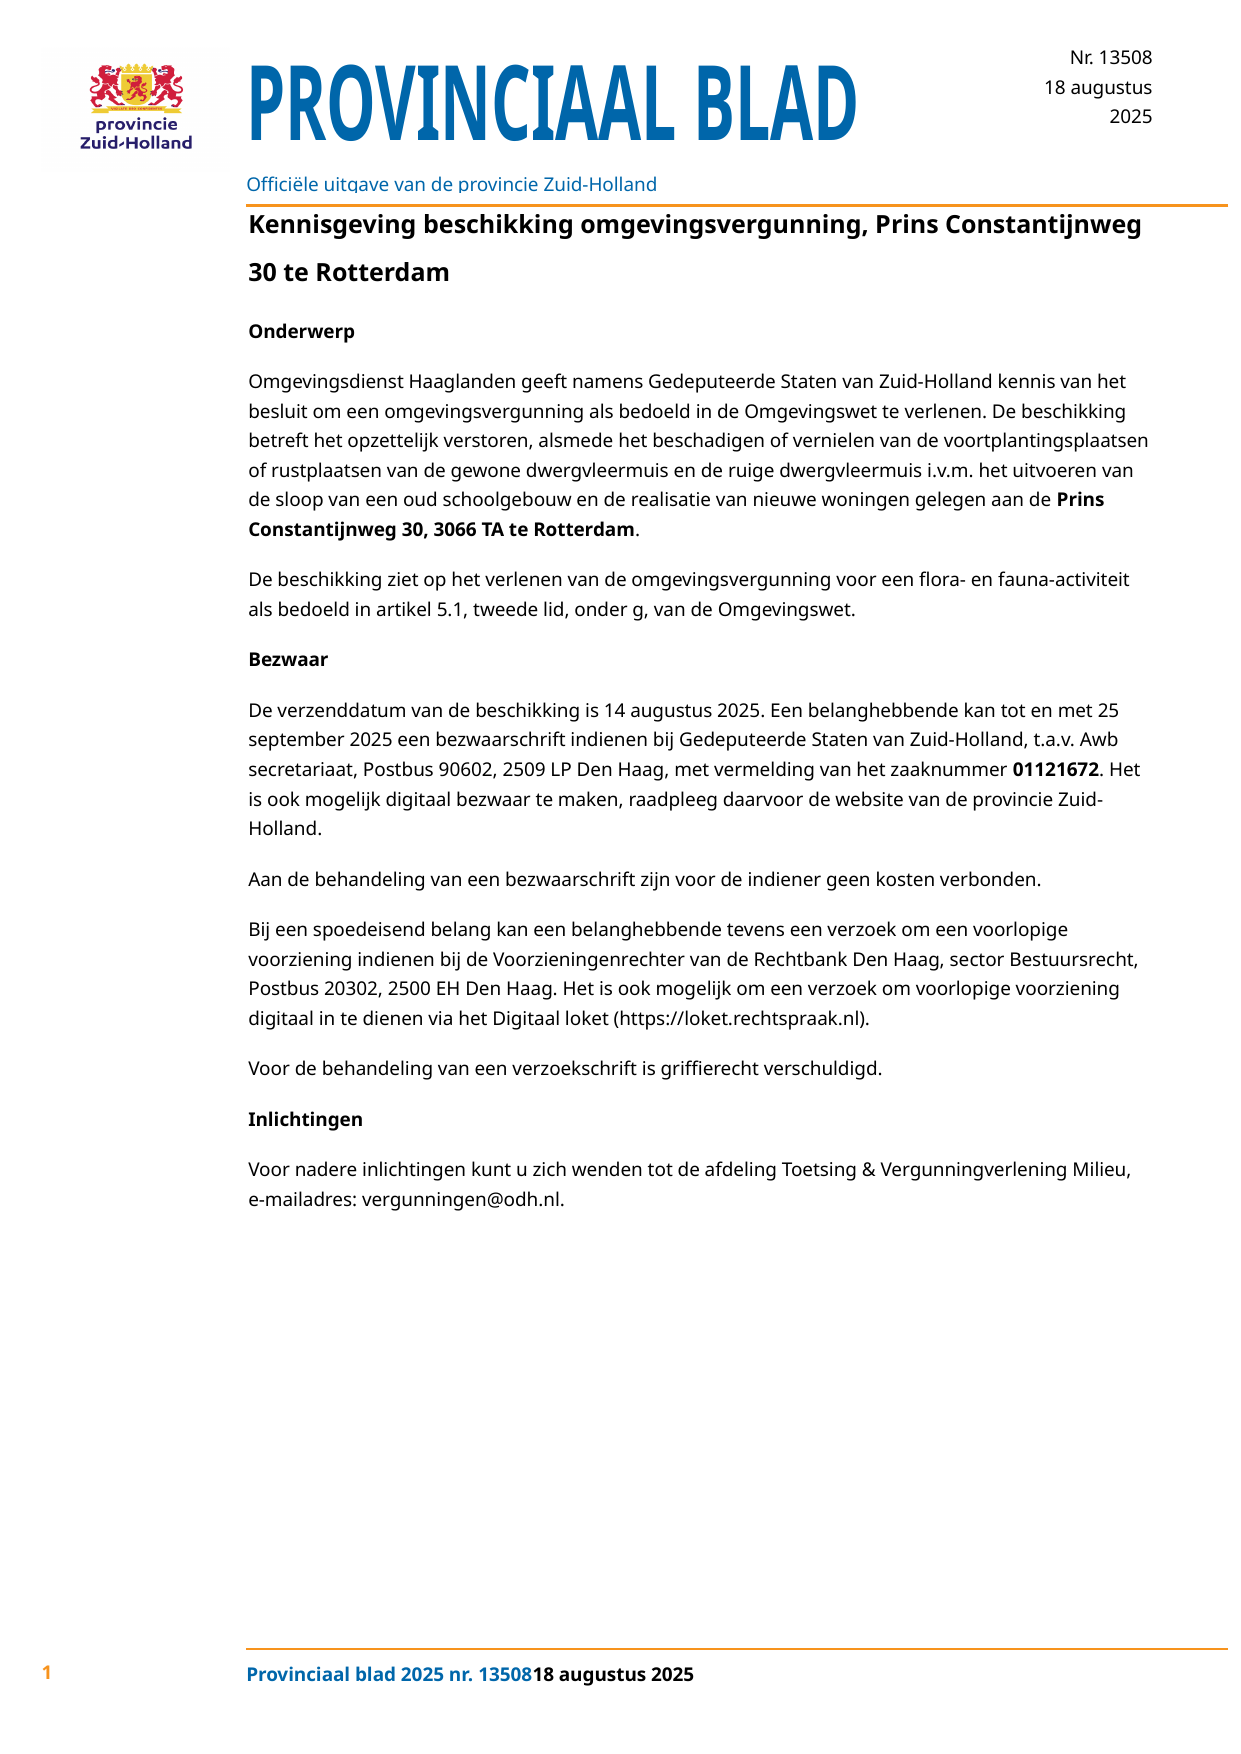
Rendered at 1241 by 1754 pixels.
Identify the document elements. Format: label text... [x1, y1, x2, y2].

text Bij een spoedeisend belang kan een belanghebbende tevens een verzoek om een voorlopige voorziening indienen bij de Voorzieningenrechter van de Rechtbank Den Haag, sector Bestuursrecht, Postbus 20302, 2500 EH Den Haag. Het is ook mogelijk om een verzoek om voorlopige voorziening digitaal in te dienen via het Digitaal loket (https://loket.rechtspraak.nl). [248, 916, 1152, 1031]
text Bezwaar [248, 647, 1152, 672]
text Kennisgeving beschikking omgevingsvergunning, Prins Constantijnweg 30 te Rotterdam [248, 207, 1152, 288]
text Aan de behandeling van een bezwaarschrift zijn voor de indiener geen kosten verbonden. [248, 866, 1152, 892]
text De verzenddatum van de beschikking is 14 augustus 2025. Een belanghebbende kan tot en met 25 september 2025 een bezwaarschrift indienen bij Gedeputeerde Staten van Zuid-Holland, t.a.v. Awb secretariaat, Postbus 90602, 2509 LP Den Haag, met vermelding van het zaaknummer 01121672. Het is ook mogelijk digitaal bezwaar te maken, raadpleeg daarvoor de website van de provincie Zuid-Holland. [248, 697, 1152, 841]
text De beschikking ziet op het verlenen van de omgevingsvergunning voor een flora- en fauna-activiteit als bedoeld in artikel 5.1, tweede lid, onder g, van de Omgevingswet. [248, 567, 1152, 622]
picture [41, 47, 231, 172]
text Omgevingsdienst Haaglanden geeft namens Gedeputeerde Staten van Zuid-Holland kennis van het besluit om een omgevingsvergunning als bedoeld in de Omgevingswet te verlenen. De beschikking betreft het opzettelijk verstoren, alsmede het beschadigen of vernielen van de voortplantingsplaatsen of rustplaatsen van de gewone dwergvleermuis en de ruige dwergvleermuis i.v.m. het uitvoeren van de sloop van een oud schoolgebouw en de realisatie van nieuwe woningen gelegen aan de Prins Constantijnweg 30, 3066 TA te Rotterdam. [248, 368, 1152, 542]
text Voor nadere inlichtingen kunt u zich wenden tot de afdeling Toetsing & Vergunningverlening Milieu, e-mailadres: vergunningen@odh.nl. [248, 1156, 1152, 1212]
text Onderwerp [248, 318, 1152, 344]
text Voor de behandeling van een verzoekschrift is griffierecht verschuldigd. [248, 1055, 1152, 1081]
text Inlichtingen [248, 1106, 1152, 1132]
